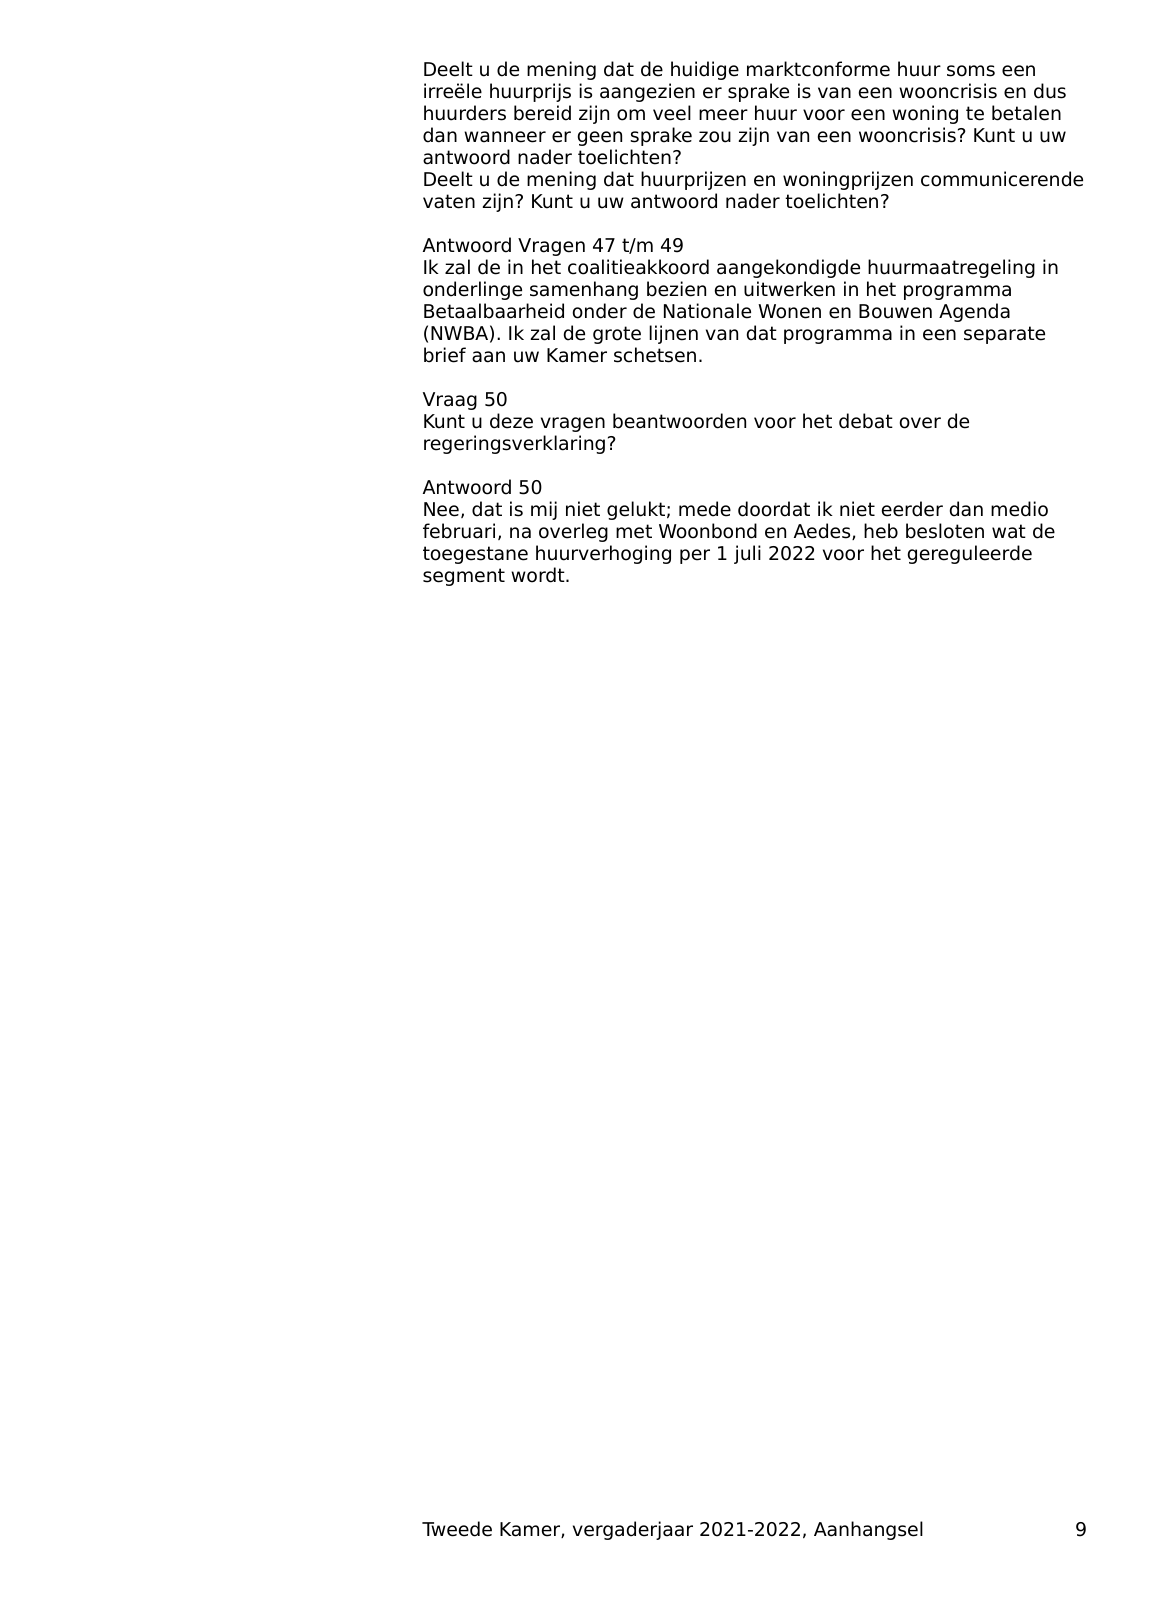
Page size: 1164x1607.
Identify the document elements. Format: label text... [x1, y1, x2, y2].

text Kunt u deze vragen beantwoorden voor het debat over de regeringsverklaring? [422, 411, 1087, 455]
text Antwoord Vragen 47 t/m 49 [422, 235, 1087, 257]
text Deelt u de mening dat de huidige marktconforme huur soms een irreële huurprijs is aangezien er sprake is van een wooncrisis en dus huurders bereid zijn om veel meer huur voor een woning te betalen dan wanneer er geen sprake zou zijn van een wooncrisis? Kunt u uw antwoord nader toelichten? [422, 59, 1087, 169]
text Nee, dat is mij niet gelukt; mede doordat ik niet eerder dan medio februari, na overleg met Woonbond en Aedes, heb besloten wat de toegestane huurverhoging per 1 juli 2022 voor het gereguleerde segment wordt. [422, 499, 1087, 587]
text Deelt u de mening dat huurprijzen en woningprijzen communicerende vaten zijn? Kunt u uw antwoord nader toelichten? [422, 169, 1087, 213]
text Antwoord 50 [422, 477, 1087, 499]
text Vraag 50 [422, 389, 1087, 411]
text Ik zal de in het coalitieakkoord aangekondigde huurmaatregeling in onderlinge samenhang bezien en uitwerken in het programma Betaalbaarheid onder de Nationale Wonen en Bouwen Agenda (NWBA). Ik zal de grote lijnen van dat programma in een separate brief aan uw Kamer schetsen. [422, 257, 1087, 367]
